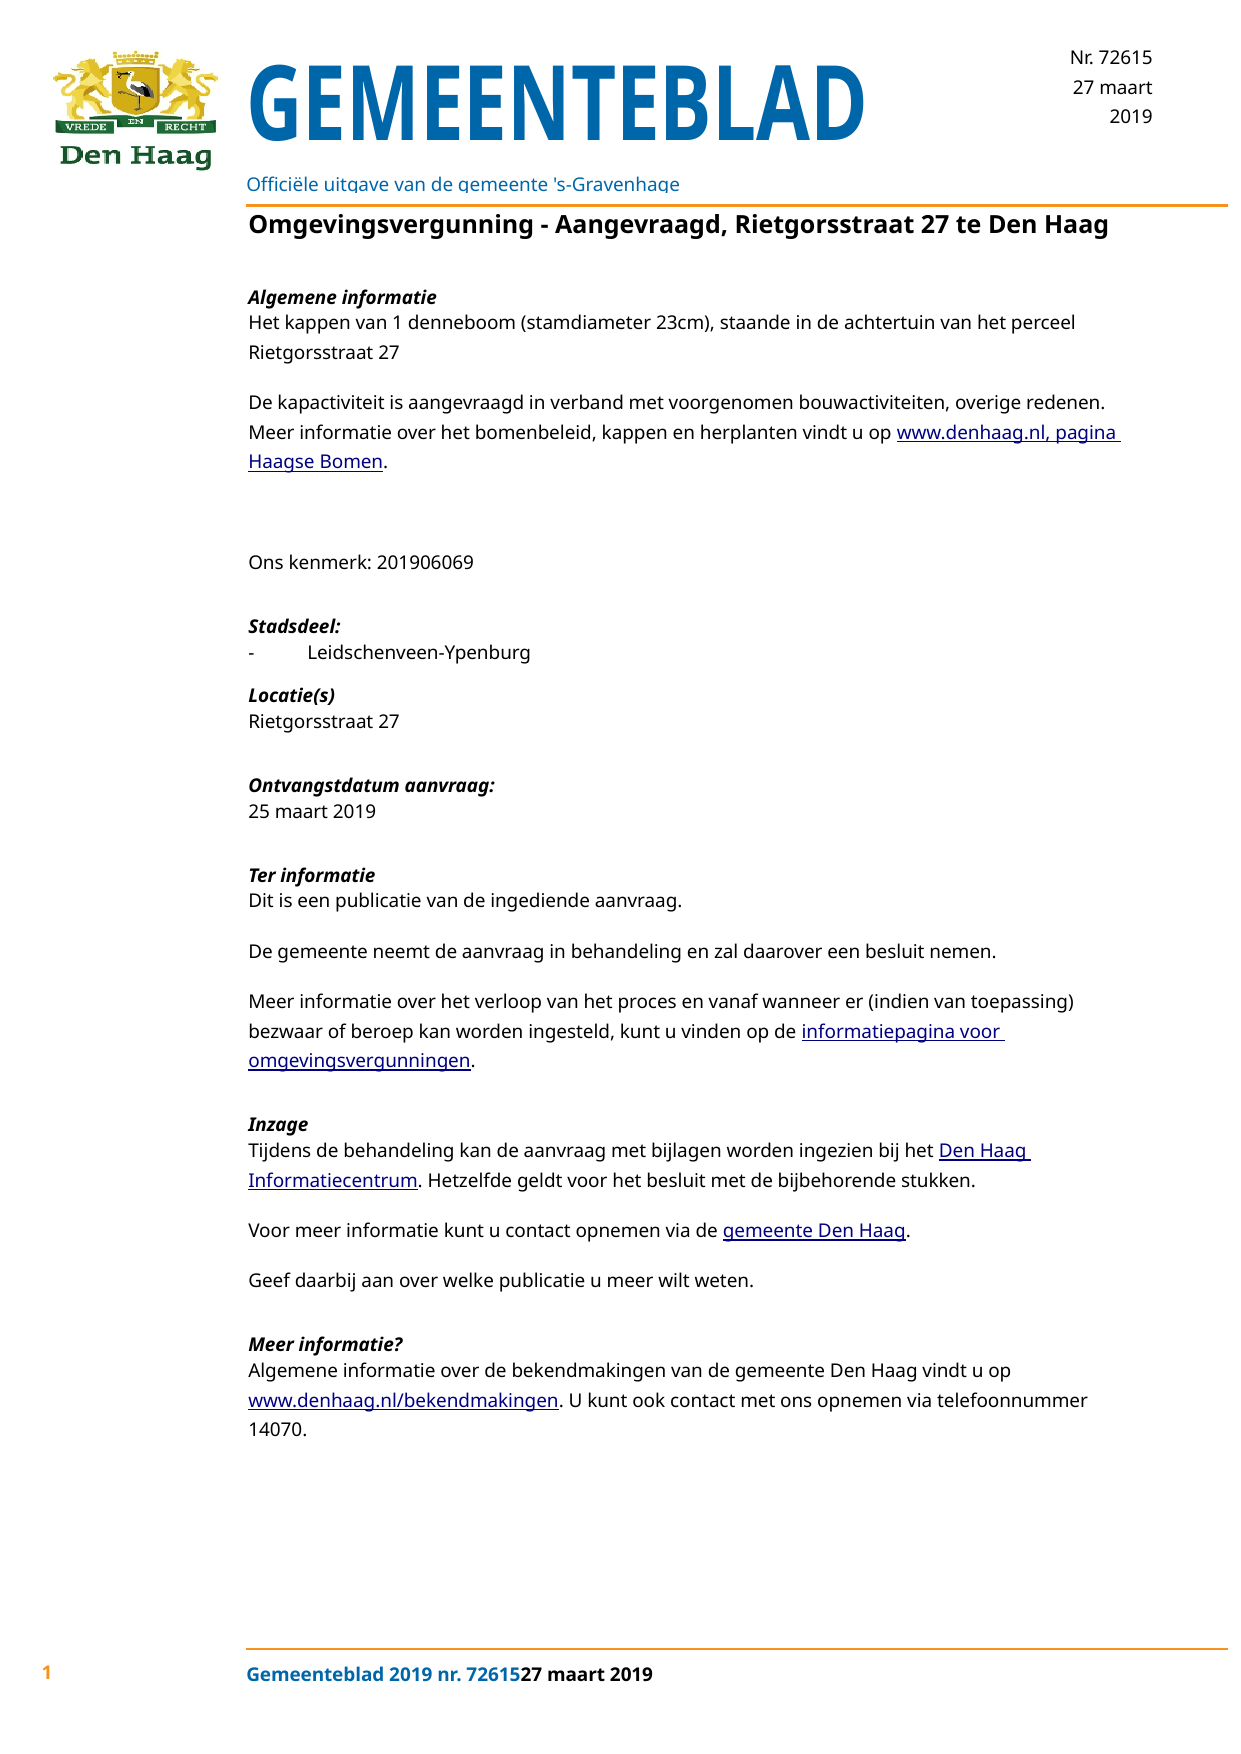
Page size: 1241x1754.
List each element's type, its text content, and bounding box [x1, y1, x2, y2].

text Inzage [248, 1111, 1152, 1137]
text Omgevingsvergunning - Aangevraagd, Rietgorsstraat 27 te Den Haag [248, 207, 1152, 241]
text Locatie(s) [248, 682, 1152, 708]
text Stadsdeel: [248, 613, 1152, 639]
text Algemene informatie over de bekendmakingen van de gemeente Den Haag vindt u op www.denhaag.nl/bekendmakingen. U kunt ook contact met ons opnemen via telefoonnummer 14070. [248, 1357, 1152, 1442]
text Geef daarbij aan over welke publicatie u meer wilt weten. [248, 1268, 1152, 1293]
text 25 maart 2019 [248, 798, 1152, 823]
text Ons kenmerk: 201906069 [248, 549, 1152, 575]
text De gemeente neemt de aanvraag in behandeling en zal daarover een besluit nemen. [248, 938, 1152, 964]
text Ter informatie [248, 862, 1152, 887]
list Leidschenveen-Ypenburg [248, 639, 1152, 665]
text Rietgorsstraat 27 [248, 708, 1152, 734]
text De kapactiviteit is aangevraagd in verband met voorgenomen bouwactiviteiten, overige redenen. Meer informatie over het bomenbeleid, kappen en herplanten vindt u op www.denhaag.nl, pagina Haagse Bomen. [248, 389, 1152, 474]
text Tijdens de behandeling kan de aanvraag met bijlagen worden ingezien bij het Den Haag Informatiecentrum. Hetzelfde geldt voor het besluit met de bijbehorende stukken. [248, 1137, 1152, 1192]
text Dit is een publicatie van de ingediende aanvraag. [248, 887, 1152, 913]
text Ontvangstdatum aanvraag: [248, 772, 1152, 798]
text Meer informatie over het verloop van het proces en vanaf wanneer er (indien van toepassing) bezwaar of beroep kan worden ingesteld, kunt u vinden op de informatiepagina voor omgevingsvergunningen. [248, 988, 1152, 1073]
text Het kappen van 1 denneboom (stamdiameter 23cm), staande in de achtertuin van het perceel Rietgorsstraat 27 [248, 309, 1152, 365]
text Meer informatie? [248, 1332, 1152, 1357]
text Voor meer informatie kunt u contact opnemen via de gemeente Den Haag. [248, 1217, 1152, 1243]
picture [41, 47, 231, 172]
text Algemene informatie [248, 284, 1152, 309]
